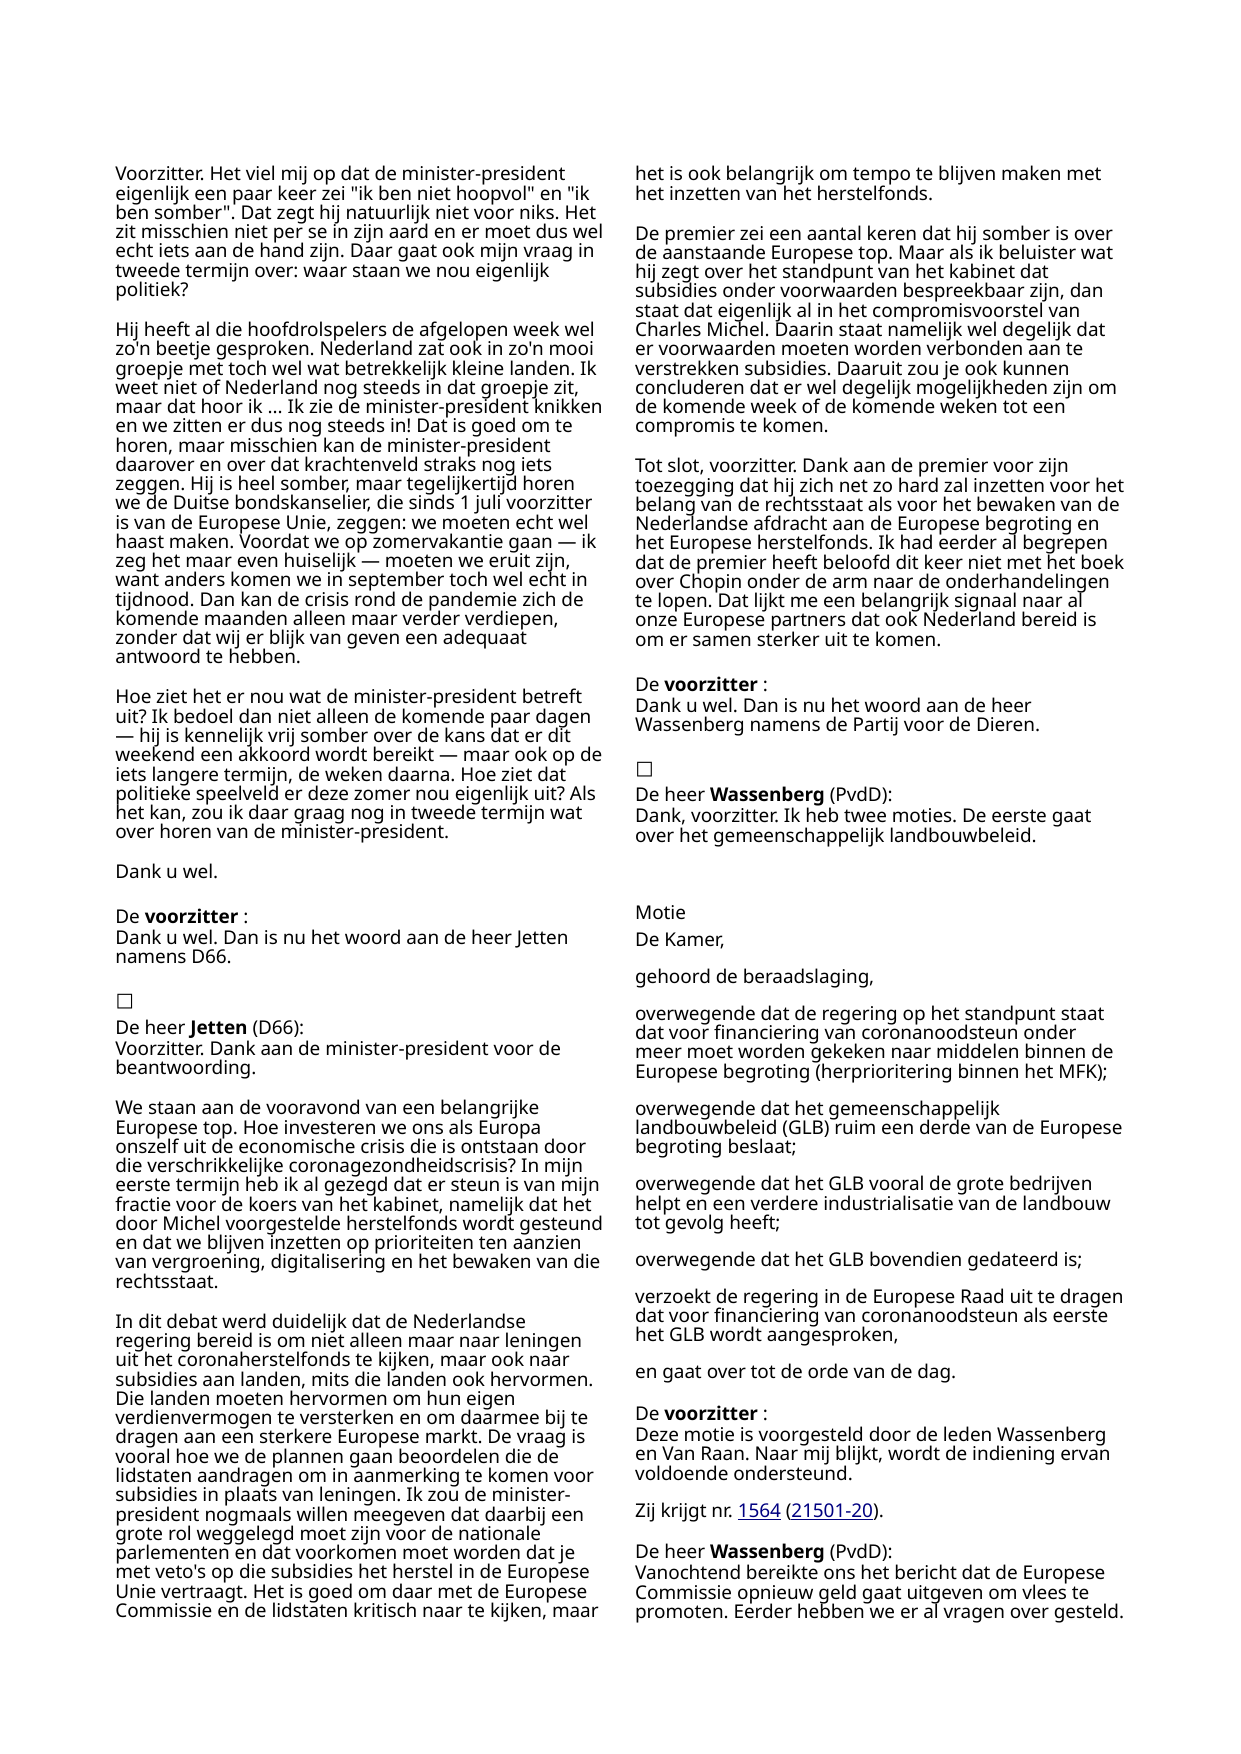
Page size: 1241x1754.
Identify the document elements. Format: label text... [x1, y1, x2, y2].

text en gaat over tot de orde van de dag. [635, 1363, 1125, 1383]
text Dank u wel. Dan is nu het woord aan de heer Wassenberg namens de Partij voor de Dieren. [635, 697, 1125, 735]
text overwegende dat het GLB vooral de grote bedrijven helpt en een verdere industrialisatie van de landbouw tot gevolg heeft; [635, 1175, 1125, 1233]
text De heer Jetten (D66): [115, 1014, 605, 1040]
text De voorzitter : [635, 1400, 1125, 1426]
text Zij krijgt nr. 1564 (21501-20). [635, 1502, 1125, 1521]
text Voorzitter. Het viel mij op dat de minister-president eigenlijk een paar keer zei "ik ben niet hoopvol" en "ik ben somber". Dat zegt hij natuurlijk niet voor niks. Het zit misschien niet per se in zijn aard en er moet dus wel echt iets aan de hand zijn. Daar gaat ook mijn vraag in tweede termijn over: waar staan we nou eigenlijk politiek? [115, 165, 605, 300]
text Vanochtend bereikte ons het bericht dat de Europese Commissie opnieuw geld gaat uitgeven om vlees te promoten. Eerder hebben we er al vragen over gesteld. [635, 1564, 1125, 1622]
text overwegende dat het GLB bovendien gedateerd is; [635, 1251, 1125, 1270]
text Dank u wel. [115, 863, 605, 883]
text het is ook belangrijk om tempo te blijven maken met het inzetten van het herstelfonds. [635, 165, 1125, 204]
text De voorzitter : [115, 903, 605, 929]
text Tot slot, voorzitter. Dank aan de premier voor zijn toezegging dat hij zich net zo hard zal inzetten voor het belang van de rechtsstaat als voor het bewaken van de Nederlandse afdracht aan de Europese begroting en het Europese herstelfonds. Ik had eerder al begrepen dat de premier heeft beloofd dit keer niet met het boek over Chopin onder de arm naar de onderhandelingen te lopen. Dat lijkt me een belangrijk signaal naar al onze Europese partners dat ook Nederland bereid is om er samen sterker uit te komen. [635, 457, 1125, 650]
text overwegende dat het gemeenschappelijk landbouwbeleid (GLB) ruim een derde van de Europese begroting beslaat; [635, 1100, 1125, 1158]
text gehoord de beraadslaging, [635, 968, 1125, 987]
text ⬜ [635, 756, 1125, 782]
text In dit debat werd duidelijk dat de Nederlandse regering bereid is om niet alleen maar naar leningen uit het coronaherstelfonds te kijken, maar ook naar subsidies aan landen, mits die landen ook hervormen. Die landen moeten hervormen om hun eigen verdienvermogen te versterken en om daarmee bij te dragen aan een sterkere Europese markt. De vraag is vooral hoe we de plannen gaan beoordelen die de lidstaten aandragen om in aanmerking te komen voor subsidies in plaats van leningen. Ik zou de minister-president nogmaals willen meegeven dat daarbij een grote rol weggelegd moet zijn voor de nationale parlementen en dat voorkomen moet worden dat je met veto's op die subsidies het herstel in de Europese Unie vertraagt. Het is goed om daar met de Europese Commissie en de lidstaten kritisch naar te kijken, maar [115, 1313, 605, 1621]
text De heer Wassenberg (PvdD): [635, 1539, 1125, 1564]
text De heer Wassenberg (PvdD): [635, 782, 1125, 807]
text Hij heeft al die hoofdrolspelers de afgelopen week wel zo'n beetje gesproken. Nederland zat ook in zo'n mooi groepje met toch wel wat betrekkelijk kleine landen. Ik weet niet of Nederland nog steeds in dat groepje zit, maar dat hoor ik ... Ik zie de minister-president knikken en we zitten er dus nog steeds in! Dat is goed om te horen, maar misschien kan de minister-president daarover en over dat krachtenveld straks nog iets zeggen. Hij is heel somber, maar tegelijkertijd horen we de Duitse bondskanselier, die sinds 1 juli voorzitter is van de Europese Unie, zeggen: we moeten echt wel haast maken. Voordat we op zomervakantie gaan — ik zeg het maar even huiselijk — moeten we eruit zijn, want anders komen we in september toch wel echt in tijdnood. Dan kan de crisis rond de pandemie zich de komende maanden alleen maar verder verdiepen, zonder dat wij er blijk van geven een adequaat antwoord te hebben. [115, 321, 605, 668]
text Voorzitter. Dank aan de minister-president voor de beantwoording. [115, 1040, 605, 1079]
text overwegende dat de regering op het standpunt staat dat voor financiering van coronanoodsteun onder meer moet worden gekeken naar middelen binnen de Europese begroting (herprioritering binnen het MFK); [635, 1005, 1125, 1082]
text Motie [635, 899, 1125, 925]
text Dank u wel. Dan is nu het woord aan de heer Jetten namens D66. [115, 929, 605, 968]
text ⬜ [115, 989, 605, 1014]
text Deze motie is voorgesteld door de leden Wassenberg en Van Raan. Naar mij blijkt, wordt de indiening ervan voldoende ondersteund. [635, 1426, 1125, 1484]
text Dank, voorzitter. Ik heb twee moties. De eerste gaat over het gemeenschappelijk landbouwbeleid. [635, 807, 1125, 846]
text De premier zei een aantal keren dat hij somber is over de aanstaande Europese top. Maar als ik beluister wat hij zegt over het standpunt van het kabinet dat subsidies onder voorwaarden bespreekbaar zijn, dan staat dat eigenlijk al in het compromisvoorstel van Charles Michel. Daarin staat namelijk wel degelijk dat er voorwaarden moeten worden verbonden aan te verstrekken subsidies. Daaruit zou je ook kunnen concluderen dat er wel degelijk mogelijkheden zijn om de komende week of de komende weken tot een compromis te komen. [635, 224, 1125, 437]
text De Kamer, [635, 931, 1125, 950]
text verzoekt de regering in de Europese Raad uit te dragen dat voor financiering van coronanoodsteun als eerste het GLB wordt aangesproken, [635, 1288, 1125, 1346]
text We staan aan de vooravond van een belangrijke Europese top. Hoe investeren we ons als Europa onszelf uit de economische crisis die is ontstaan door die verschrikkelijke coronagezondheidscrisis? In mijn eerste termijn heb ik al gezegd dat er steun is van mijn fractie voor de koers van het kabinet, namelijk dat het door Michel voorgestelde herstelfonds wordt gesteund en dat we blijven inzetten op prioriteiten ten aanzien van vergroening, digitalisering en het bewaken van die rechtsstaat. [115, 1099, 605, 1292]
text De voorzitter : [635, 671, 1125, 697]
text Hoe ziet het er nou wat de minister-president betreft uit? Ik bedoel dan niet alleen de komende paar dagen — hij is kennelijk vrij somber over de kans dat er dit weekend een akkoord wordt bereikt — maar ook op de iets langere termijn, de weken daarna. Hoe ziet dat politieke speelveld er deze zomer nou eigenlijk uit? Als het kan, zou ik daar graag nog in tweede termijn wat over horen van de minister-president. [115, 688, 605, 843]
